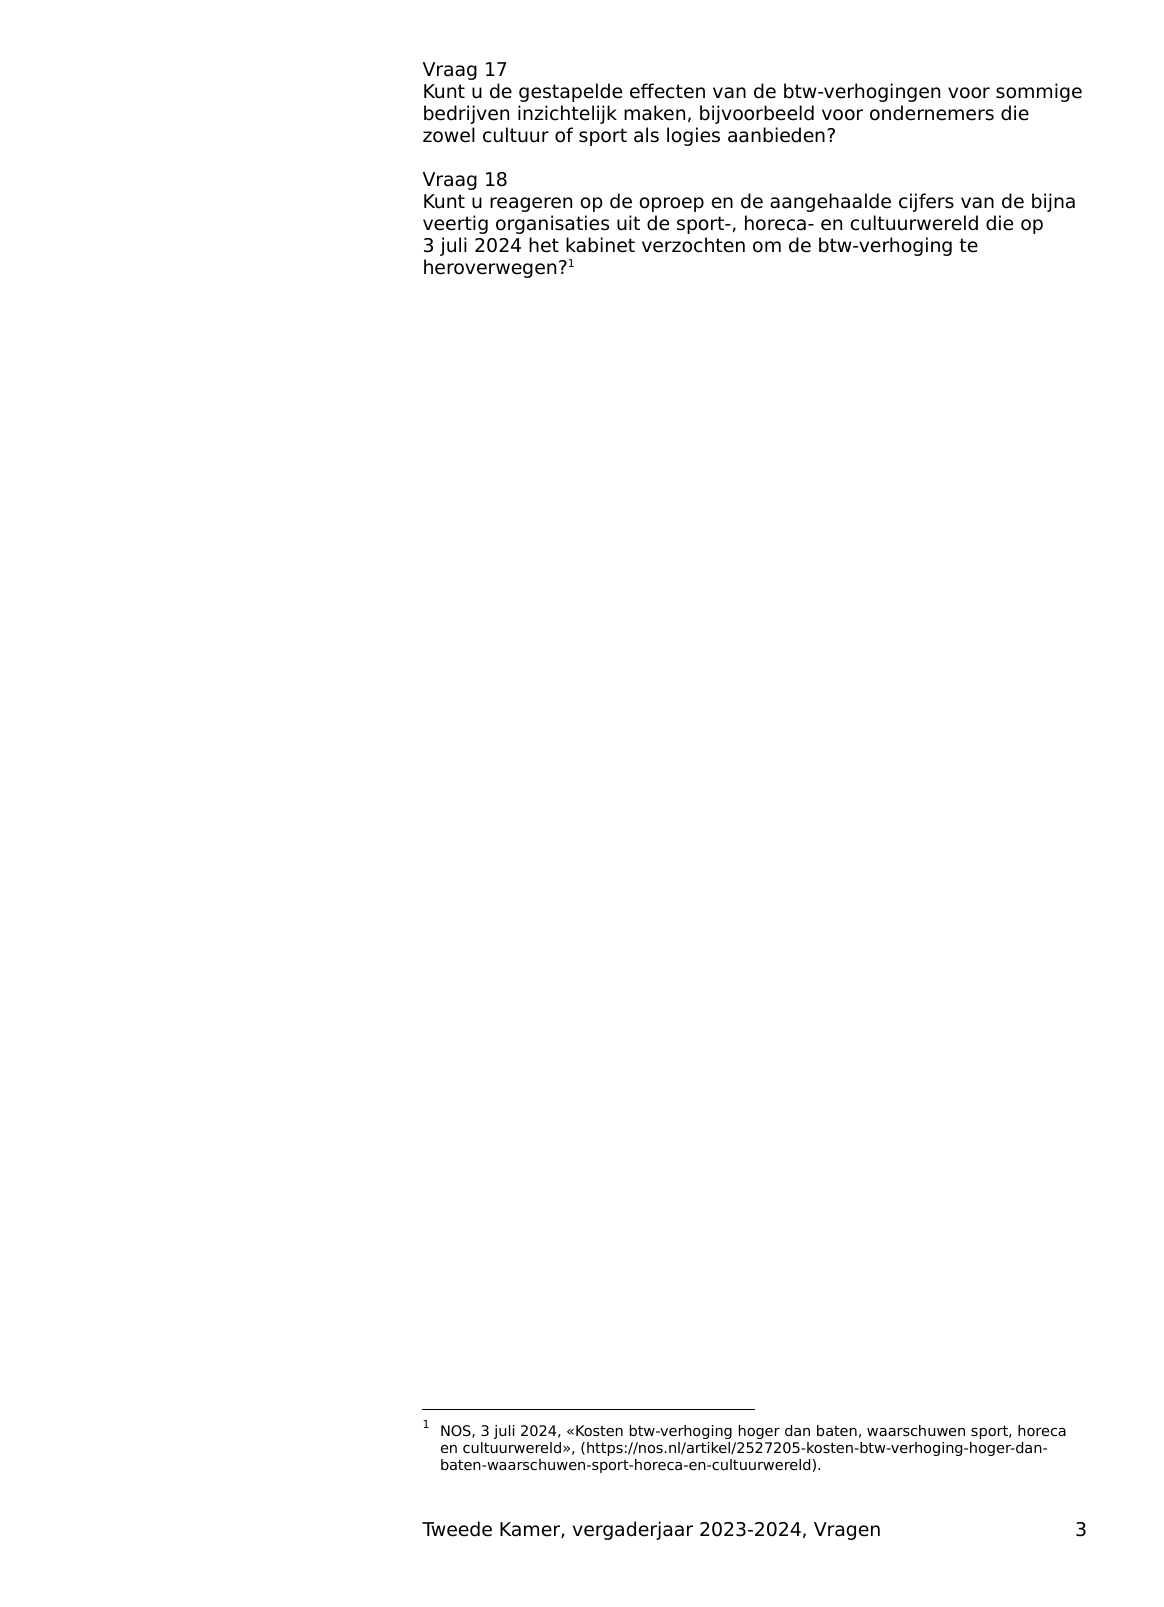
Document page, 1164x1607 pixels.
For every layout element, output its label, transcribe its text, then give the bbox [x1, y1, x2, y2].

text Vraag 17 [422, 59, 1087, 81]
text Kunt u reageren op de oproep en de aangehaalde cijfers van de bijna veertig organisaties uit de sport-, horeca- en cultuurwereld die op 3 juli 2024 het kabinet verzochten om de btw-verhoging te heroverwegen? [422, 191, 1087, 279]
text NOS, 3 juli 2024, «Kosten btw-verhoging hoger dan baten, waarschuwen sport, horeca en cultuurwereld», (https://nos.nl/artikel/2527205-kosten-btw-verhoging-hoger-dan-baten-waarschuwen-sport-horeca-en-cultuurwereld). [422, 1418, 1087, 1474]
text Vraag 18 [422, 169, 1087, 191]
text Kunt u de gestapelde effecten van de btw-verhogingen voor sommige bedrijven inzichtelijk maken, bijvoorbeeld voor ondernemers die zowel cultuur of sport als logies aanbieden? [422, 81, 1087, 147]
